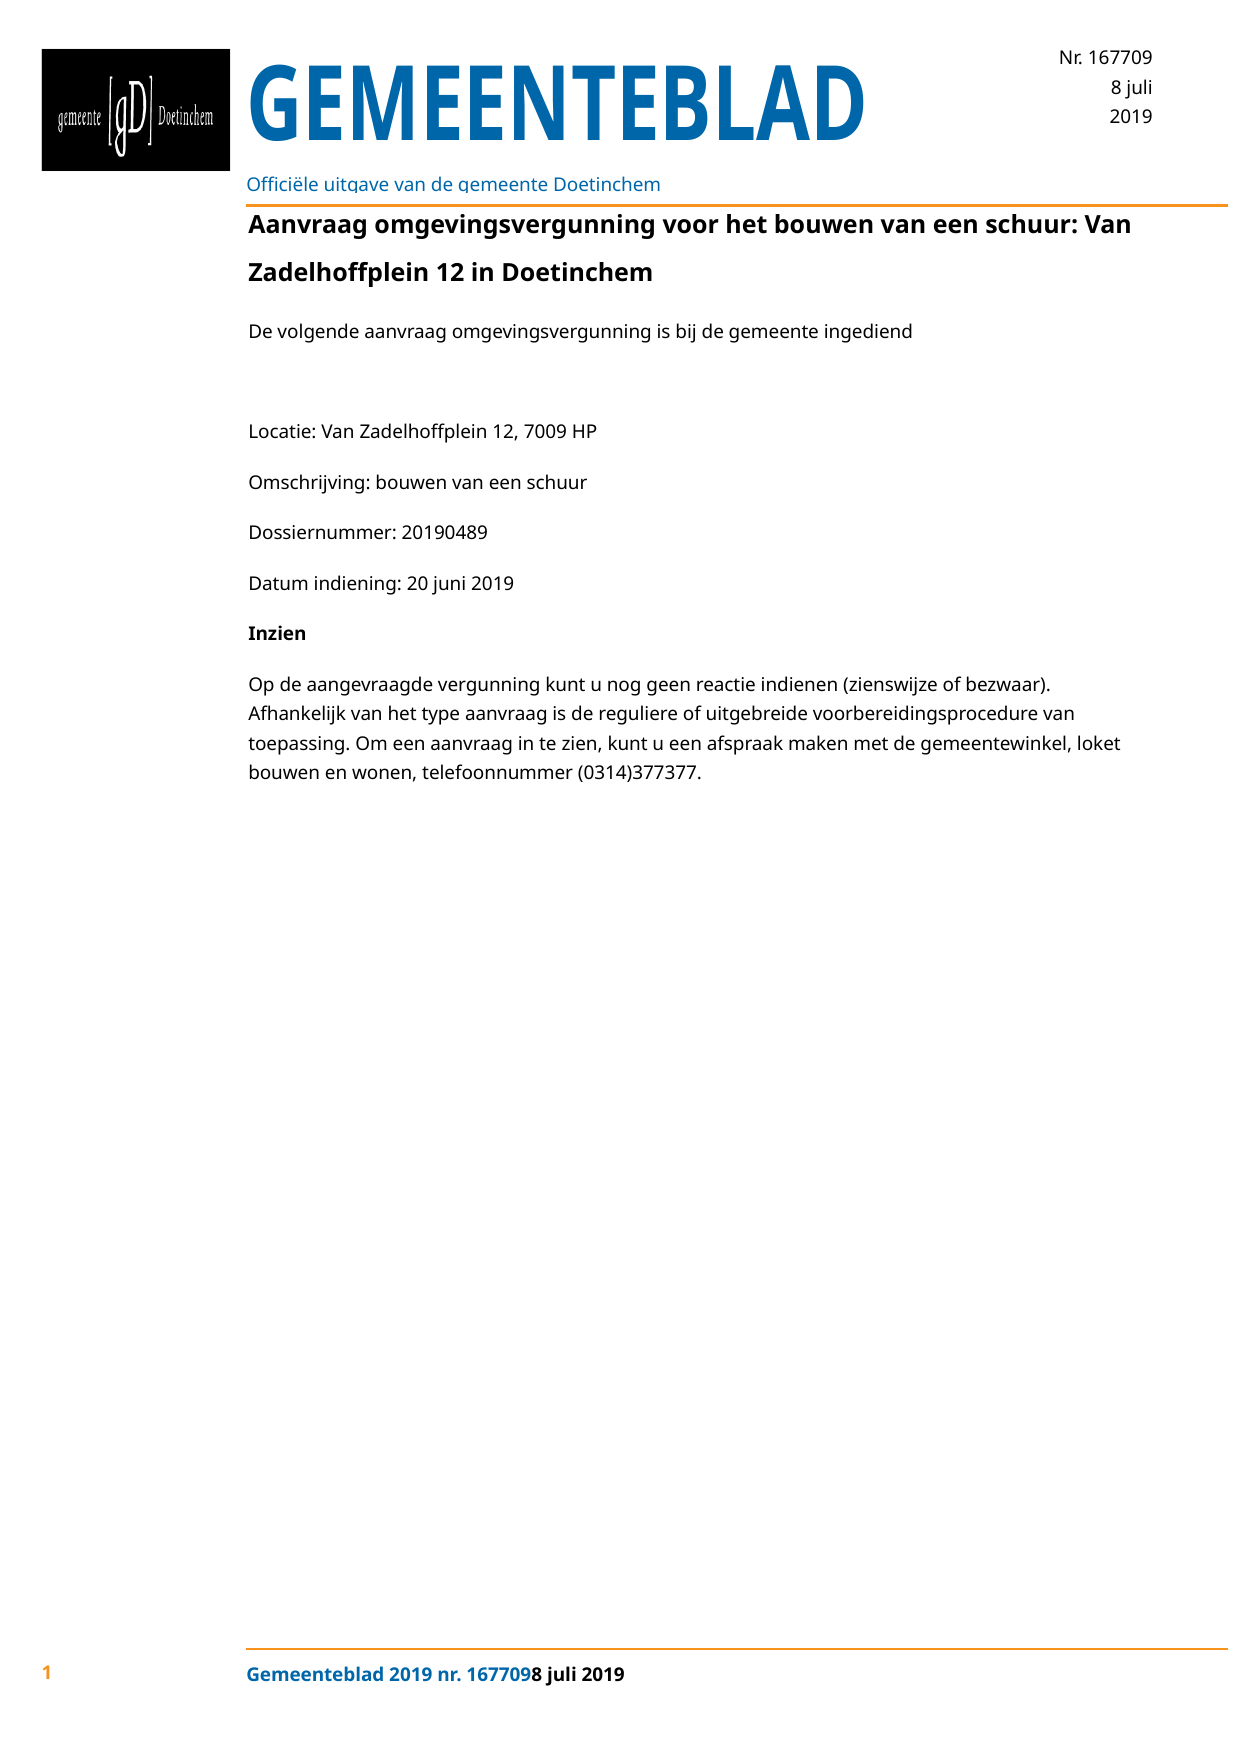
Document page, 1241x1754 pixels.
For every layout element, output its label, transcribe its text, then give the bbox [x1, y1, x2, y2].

text Datum indiening: 20 juni 2019 [248, 570, 1152, 596]
text Inzien [248, 620, 1152, 646]
text Op de aangevraagde vergunning kunt u nog geen reactie indienen (zienswijze of bezwaar). Afhankelijk van het type aanvraag is de reguliere of uitgebreide voorbereidingsprocedure van toepassing. Om een aanvraag in te zien, kunt u een afspraak maken met de gemeentewinkel, loket bouwen en wonen, telefoonnummer (0314)377377. [248, 671, 1152, 785]
picture [41, 47, 231, 172]
text Aanvraag omgevingsvergunning voor het bouwen van een schuur: Van Zadelhoffplein 12 in Doetinchem [248, 207, 1152, 288]
text De volgende aanvraag omgevingsvergunning is bij de gemeente ingediend [248, 318, 1152, 344]
text Dossiernummer: 20190489 [248, 519, 1152, 545]
text Omschrijving: bouwen van een schuur [248, 469, 1152, 495]
text Locatie: Van Zadelhoffplein 12, 7009 HP [248, 419, 1152, 444]
